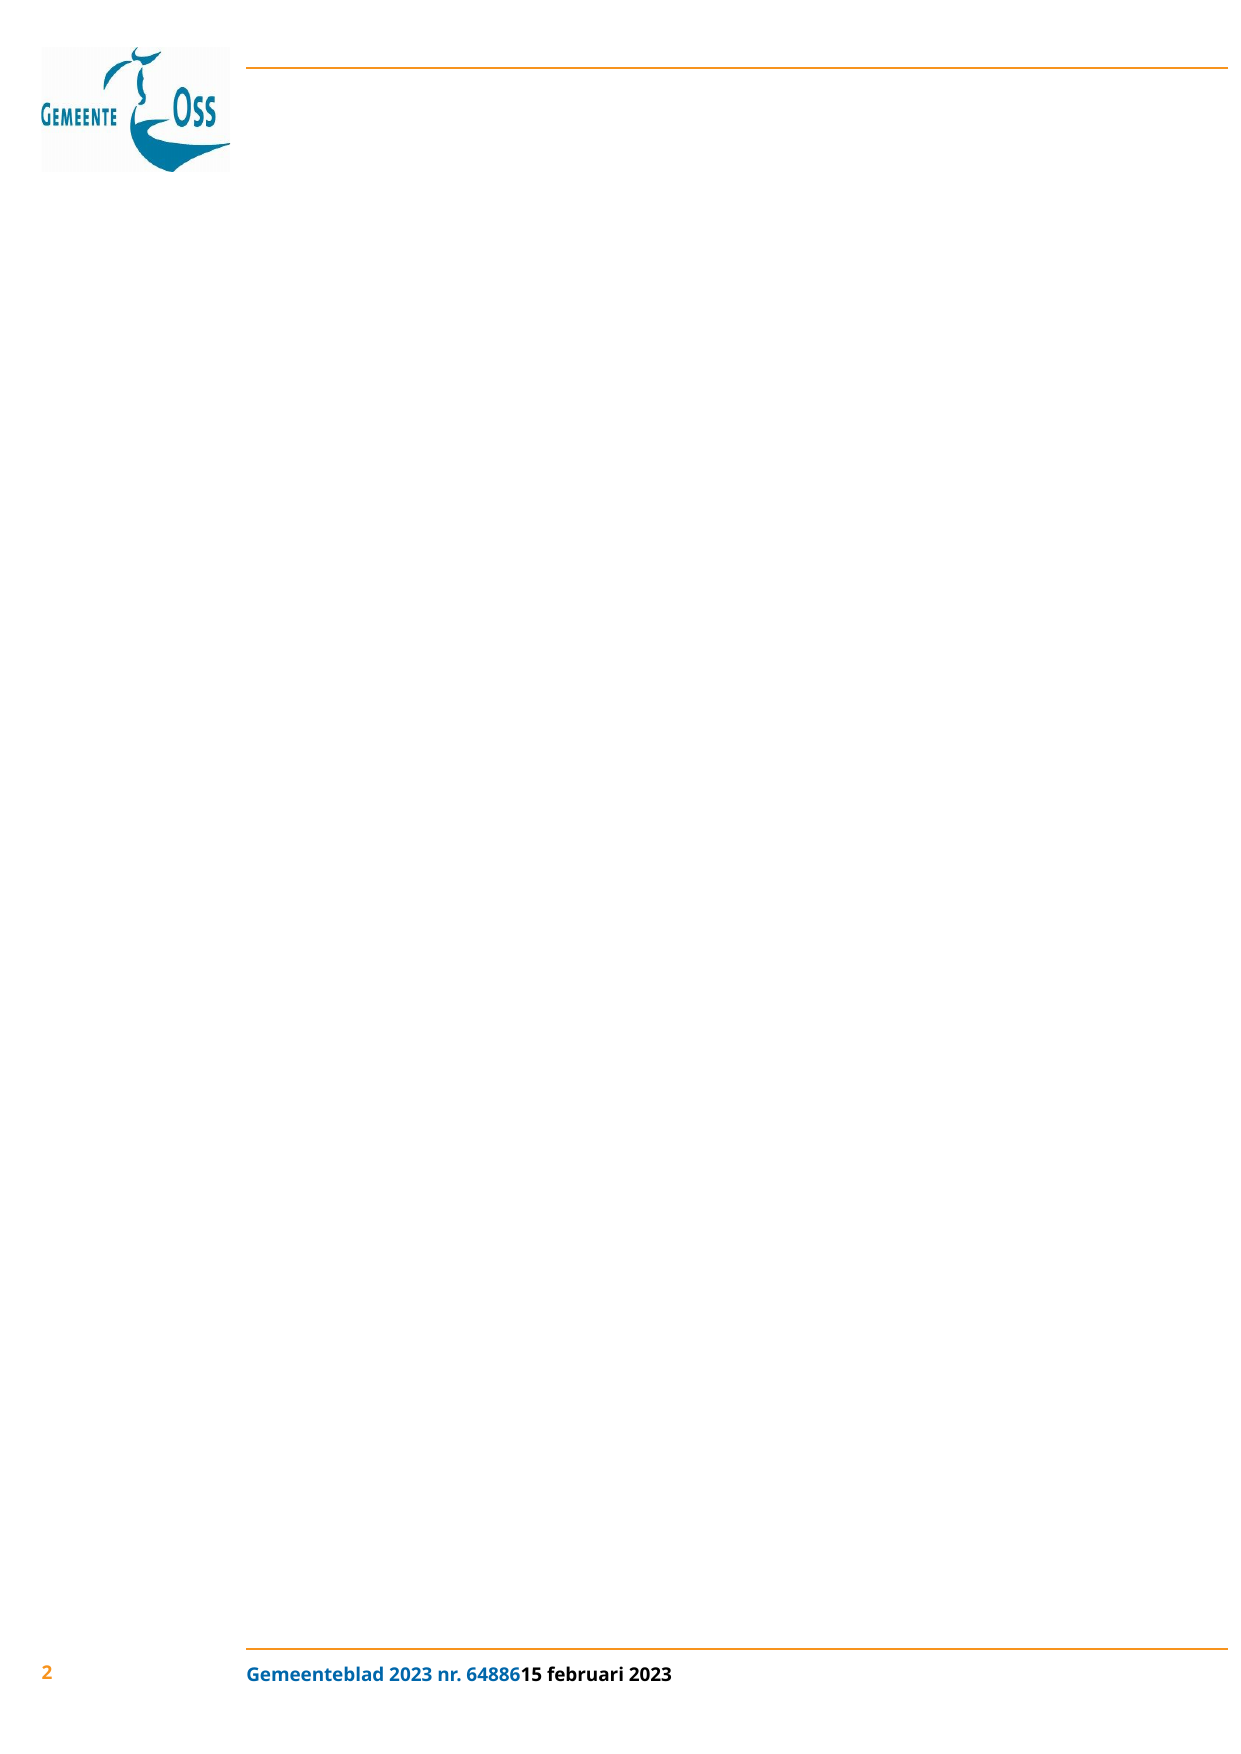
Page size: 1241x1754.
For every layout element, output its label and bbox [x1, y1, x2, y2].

picture [41, 47, 231, 172]
